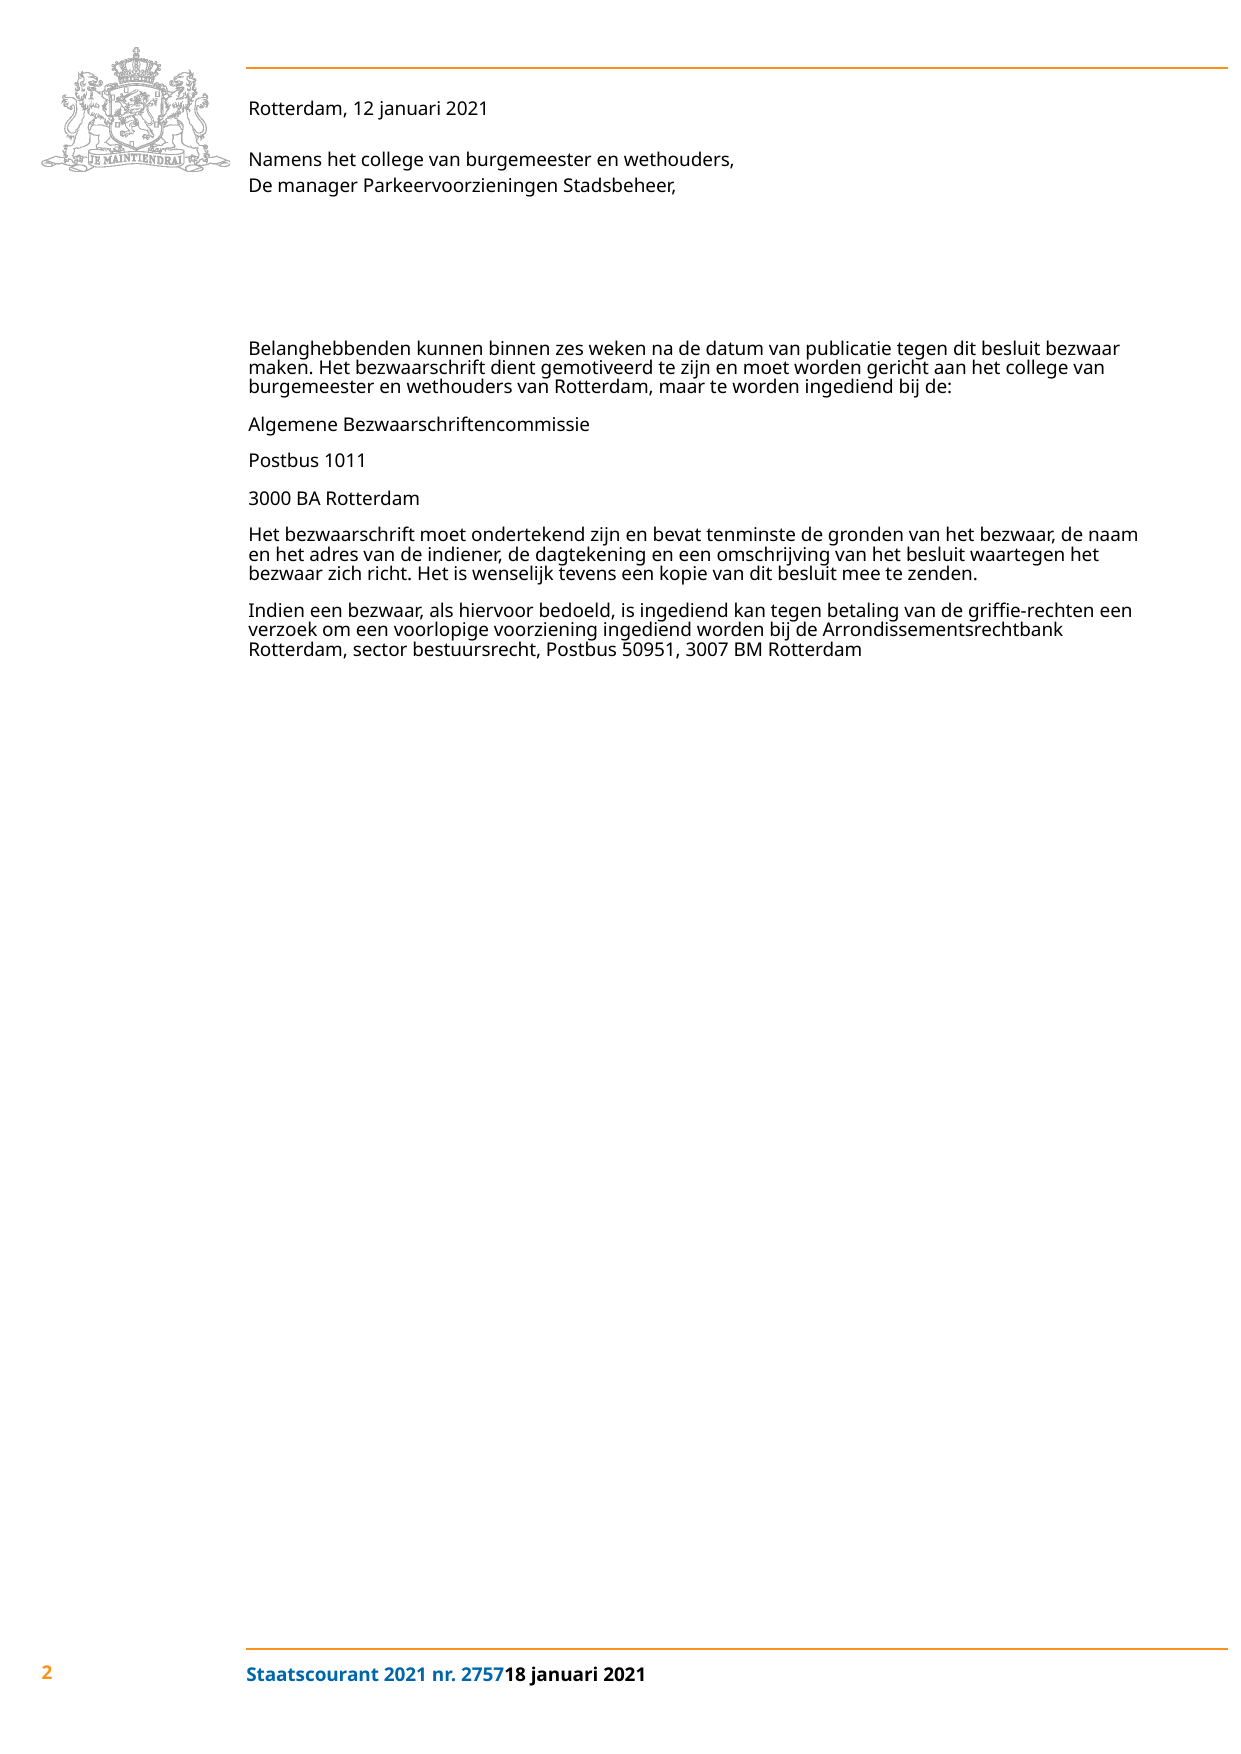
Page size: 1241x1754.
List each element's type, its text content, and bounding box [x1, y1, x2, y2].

picture [41, 47, 231, 172]
text Het bezwaarschrift moet ondertekend zijn en bevat tenminste de gronden van het bezwaar, de naam en het adres van de indiener, de dagtekening en een omschrijving van het besluit waartegen het bezwaar zich richt. Het is wenselijk tevens een kopie van dit besluit mee te zenden. [248, 526, 1152, 584]
text Namens het college van burgemeester en wethouders, [248, 146, 1152, 172]
text Belanghebbenden kunnen binnen zes weken na de datum van publicatie tegen dit besluit bezwaar maken. Het bezwaarschrift dient gemotiveerd te zijn en moet worden gericht aan het college van burgemeester en wethouders van Rotterdam, maar te worden ingediend bij de: [248, 340, 1152, 398]
text 3000 BA Rotterdam [248, 489, 1152, 509]
text Postbus 1011 [248, 452, 1152, 472]
text De manager Parkeervoorzieningen Stadsbeheer, [248, 172, 1152, 198]
text Indien een bezwaar, als hiervoor bedoeld, is ingediend kan tegen betaling van de griffie-rechten een verzoek om een voorlopige voorziening ingediend worden bij de Arrondissementsrechtbank Rotterdam, sector bestuursrecht, Postbus 50951, 3007 BM Rotterdam [248, 602, 1152, 660]
text Rotterdam, 12 januari 2021 [248, 95, 1152, 121]
text Algemene Bezwaarschriftencommissie [248, 416, 1152, 435]
